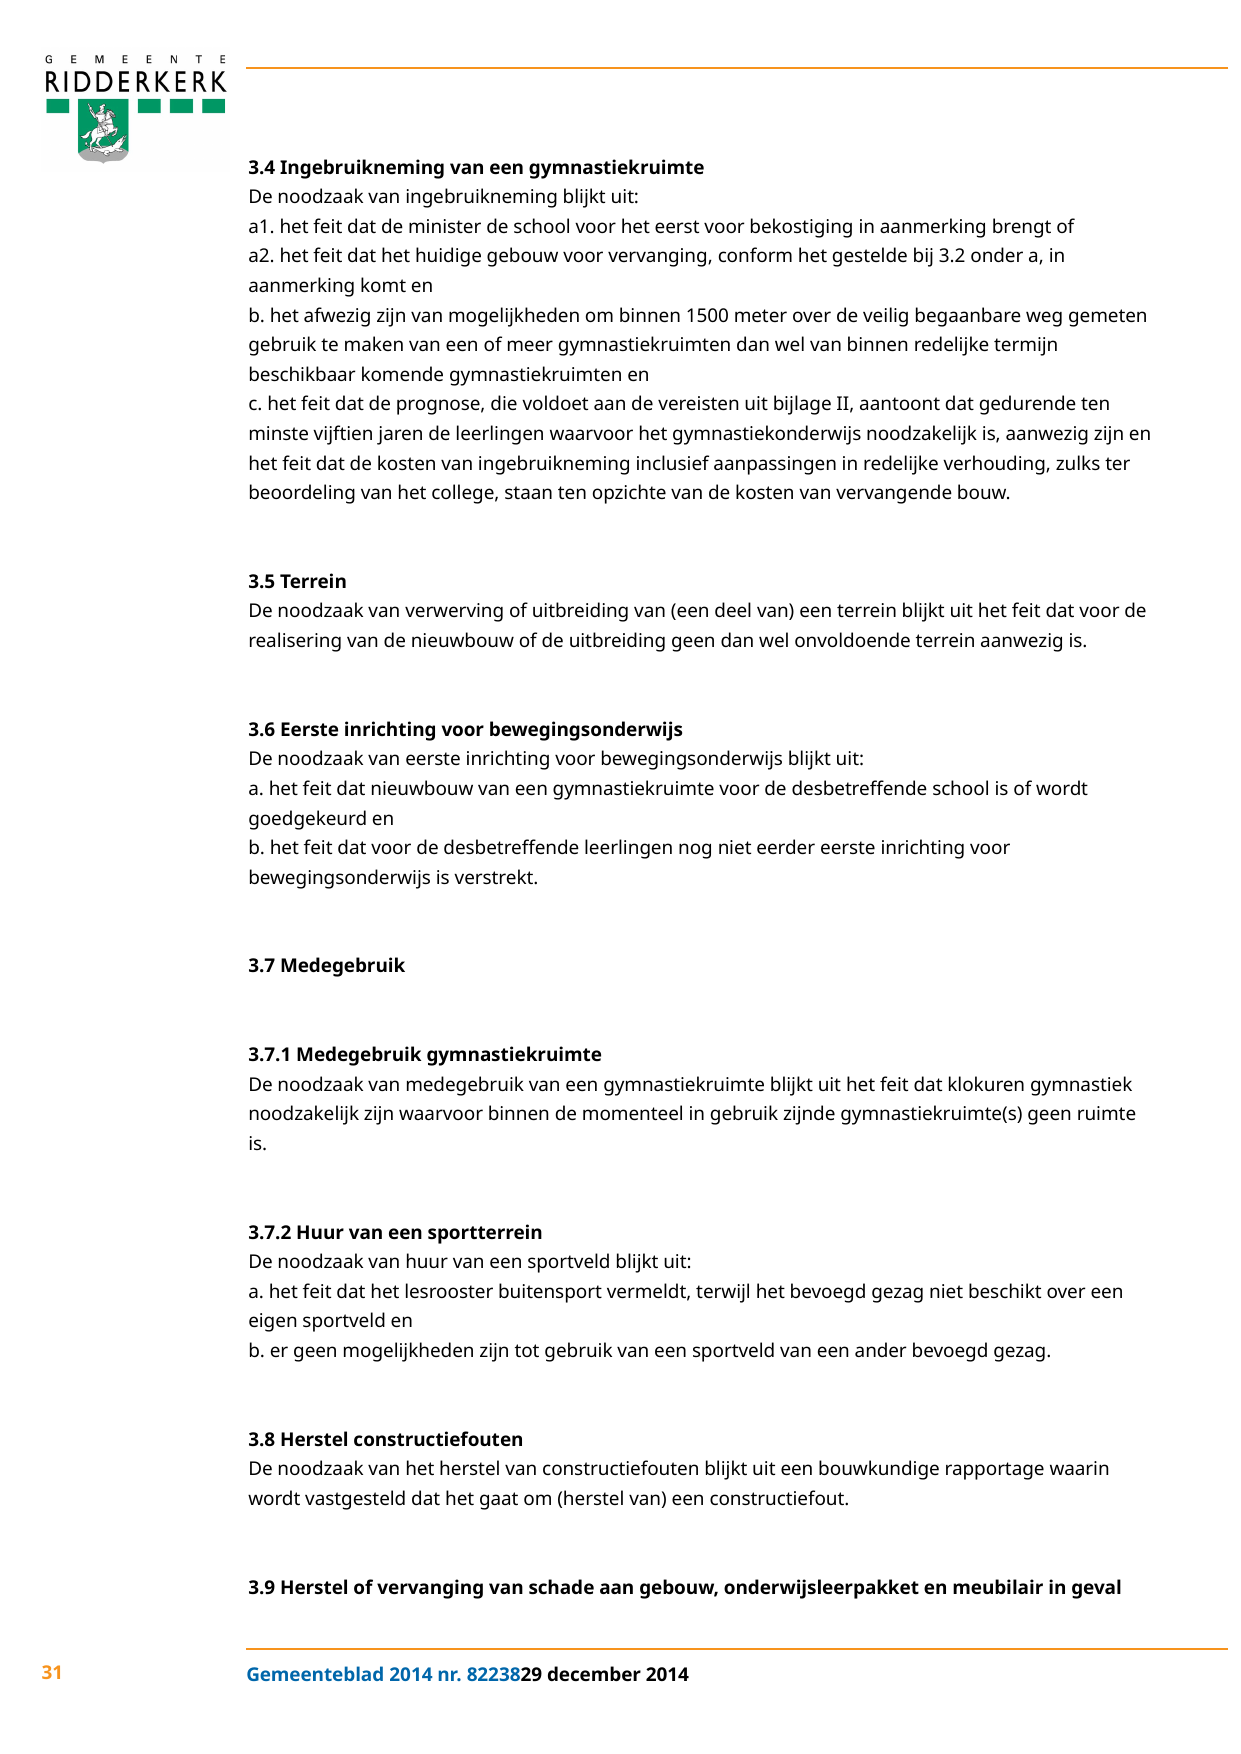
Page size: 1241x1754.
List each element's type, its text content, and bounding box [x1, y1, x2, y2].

text De noodzaak van medegebruik van een gymnastiekruimte blijkt uit het feit dat klokuren gymnastiek noodzakelijk zijn waarvoor binnen de momenteel in gebruik zijnde gymnastiekruimte(s) geen ruimte is. [248, 1071, 1152, 1156]
text De noodzaak van ingebruikneming blijkt uit: [248, 183, 1152, 209]
text a. het feit dat nieuwbouw van een gymnastiekruimte voor de desbetreffende school is of wordt goedgekeurd en [248, 775, 1152, 831]
text 3.9 Herstel of vervanging van schade aan gebouw, onderwijsleerpakket en meubilair in geval [248, 1574, 1152, 1600]
text a2. het feit dat het huidige gebouw voor vervanging, conform het gestelde bij 3.2 onder a, in aanmerking komt en [248, 243, 1152, 298]
text 3.8 Herstel constructiefouten [248, 1426, 1152, 1452]
picture [41, 47, 231, 172]
text b. het afwezig zijn van mogelijkheden om binnen 1500 meter over de veilig begaanbare weg gemeten gebruik te maken van een of meer gymnastiekruimten dan wel van binnen redelijke termijn beschikbaar komende gymnastiekruimten en [248, 302, 1152, 387]
text a1. het feit dat de minister de school voor het eerst voor bekostiging in aanmerking brengt of [248, 213, 1152, 239]
text 3.5 Terrein [248, 568, 1152, 594]
text 3.7.1 Medegebruik gymnastiekruimte [248, 1041, 1152, 1067]
text a. het feit dat het lesrooster buitensport vermeldt, terwijl het bevoegd gezag niet beschikt over een eigen sportveld en [248, 1278, 1152, 1333]
text De noodzaak van verwerving of uitbreiding van (een deel van) een terrein blijkt uit het feit dat voor de realisering van de nieuwbouw of de uitbreiding geen dan wel onvoldoende terrein aanwezig is. [248, 598, 1152, 653]
text b. het feit dat voor de desbetreffende leerlingen nog niet eerder eerste inrichting voor bewegingsonderwijs is verstrekt. [248, 834, 1152, 890]
text 3.4 Ingebruikneming van een gymnastiekruimte [248, 154, 1152, 180]
text c. het feit dat de prognose, die voldoet aan de vereisten uit bijlage II, aantoont dat gedurende ten minste vijftien jaren de leerlingen waarvoor het gymnastiekonderwijs noodzakelijk is, aanwezig zijn en het feit dat de kosten van ingebruikneming inclusief aanpassingen in redelijke verhouding, zulks ter beoordeling van het college, staan ten opzichte van de kosten van vervangende bouw. [248, 391, 1152, 505]
text b. er geen mogelijkheden zijn tot gebruik van een sportveld van een ander bevoegd gezag. [248, 1337, 1152, 1363]
text De noodzaak van huur van een sportveld blijkt uit: [248, 1248, 1152, 1274]
text De noodzaak van het herstel van constructiefouten blijkt uit een bouwkundige rapportage waarin wordt vastgesteld dat het gaat om (herstel van) een constructiefout. [248, 1456, 1152, 1511]
text 3.7 Medegebruik [248, 953, 1152, 978]
text 3.7.2 Huur van een sportterrein [248, 1219, 1152, 1245]
text 3.6 Eerste inrichting voor bewegingsonderwijs [248, 716, 1152, 742]
text De noodzaak van eerste inrichting voor bewegingsonderwijs blijkt uit: [248, 746, 1152, 771]
